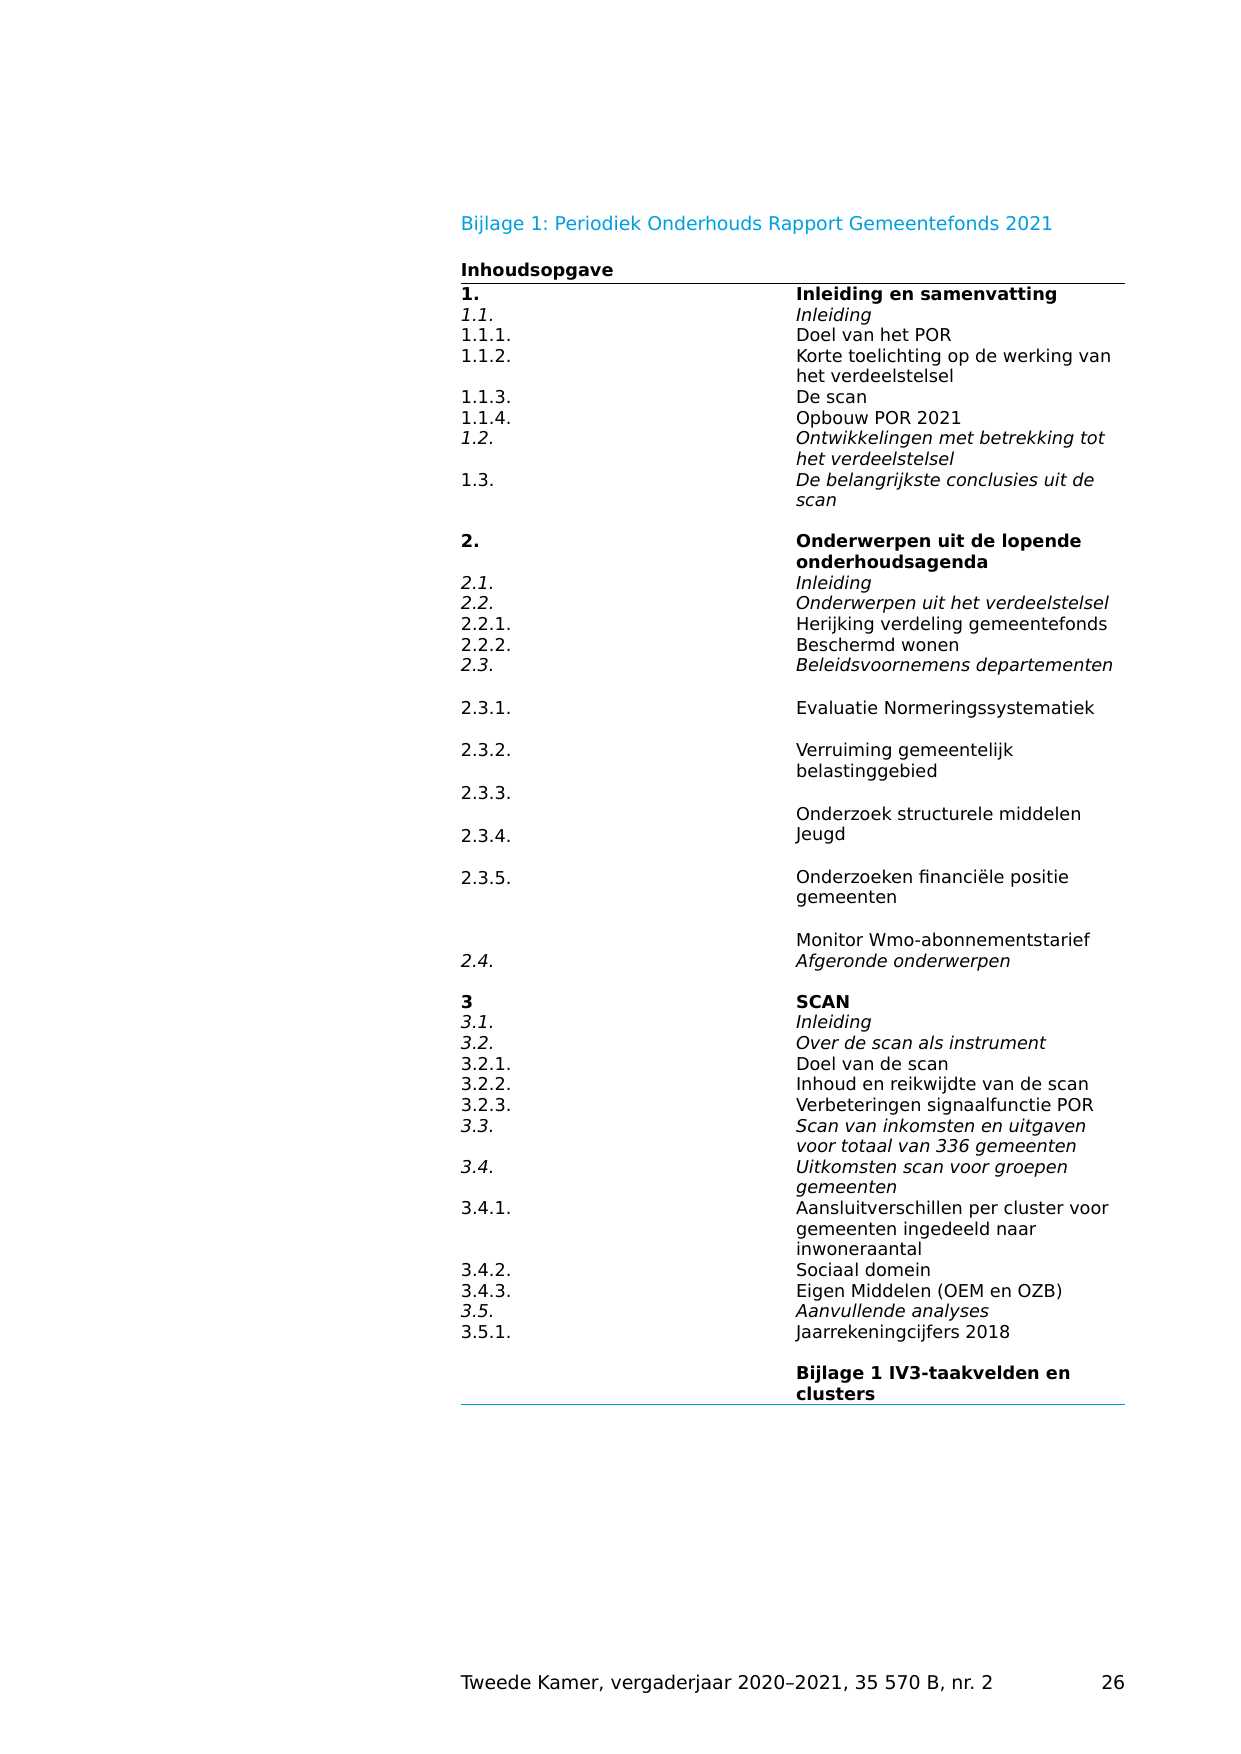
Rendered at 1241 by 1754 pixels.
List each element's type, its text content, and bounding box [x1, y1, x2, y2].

table_cell Aansluitverschillen per cluster voor gemeenten ingedeeld naar inwoneraantal [793, 1198, 1125, 1260]
table_cell 3.2.3. [461, 1095, 793, 1116]
table_cell [461, 1363, 793, 1404]
table_cell Inhoud en reikwijdte van de scan [793, 1074, 1125, 1095]
table_cell 3.5. [461, 1301, 793, 1322]
table_cell 2.2.1. [461, 614, 793, 634]
table_cell 3.4.1. [461, 1198, 793, 1260]
table_cell Uitkomsten scan voor groepen gemeenten [793, 1157, 1125, 1198]
table_cell Jaarrekeningcijfers 2018 [793, 1322, 1125, 1342]
table_cell 3.2. [461, 1033, 793, 1054]
table_cell 3.4.3. [461, 1281, 793, 1301]
table_cell Doel van de scan [793, 1054, 1125, 1074]
table_cell 2. [461, 531, 793, 573]
table_cell Beleidsvoornemens departementen Evaluatie Normeringssystematiek Verruiming gemeentelijk belastinggebied Onderzoek structurele middelen Jeugd Onderzoeken financiële positie gemeenten Monitor Wmo-abonnementstarief [793, 655, 1125, 951]
table_cell 2.2.2. [461, 635, 793, 655]
table_cell 1.1.2. [461, 346, 793, 387]
table_cell Korte toelichting op de werking van het verdeelstelsel [793, 346, 1125, 387]
table_cell Verbeteringen signaalfunctie POR [793, 1095, 1125, 1116]
table_cell 1.1.3. [461, 387, 793, 408]
table_header Inleiding en samenvatting [793, 284, 1125, 304]
table_cell Onderwerpen uit het verdeelstelsel [793, 593, 1125, 614]
table_cell Eigen Middelen (OEM en OZB) [793, 1281, 1125, 1301]
table_cell 2.4. [461, 951, 793, 971]
table_cell Inleiding [793, 1013, 1125, 1033]
table_cell 2.1. [461, 573, 793, 593]
table_cell Scan van inkomsten en uitgaven voor totaal van 336 gemeenten [793, 1116, 1125, 1157]
table_cell [793, 971, 1125, 992]
table_cell Herijking verdeling gemeentefonds [793, 614, 1125, 634]
table_cell SCAN [793, 992, 1125, 1012]
table_cell Beschermd wonen [793, 635, 1125, 655]
table_cell Opbouw POR 2021 [793, 408, 1125, 428]
table_cell 3.2.2. [461, 1074, 793, 1095]
table_cell 3.3. [461, 1116, 793, 1157]
table_cell Aanvullende analyses [793, 1301, 1125, 1322]
table_cell 3.1. [461, 1013, 793, 1033]
table_cell [793, 511, 1125, 531]
table_cell 1.3. [461, 470, 793, 511]
table_cell Afgeronde onderwerpen [793, 951, 1125, 971]
text Inhoudsopgave [461, 258, 1125, 281]
table_cell Over de scan als instrument [793, 1033, 1125, 1054]
table_cell 2.2. [461, 593, 793, 614]
table_cell 1.1. [461, 305, 793, 325]
table_cell Sociaal domein [793, 1260, 1125, 1281]
table_cell Inleiding [793, 573, 1125, 593]
table_cell Doel van het POR [793, 325, 1125, 346]
table_cell Onderwerpen uit de lopende onderhoudsagenda [793, 531, 1125, 573]
table_cell [461, 1343, 793, 1363]
table_cell 3.5.1. [461, 1322, 793, 1342]
table_cell [793, 1343, 1125, 1363]
table_cell 2.3. 2.3.1. 2.3.2. 2.3.3. 2.3.4. 2.3.5. [461, 655, 793, 951]
table_cell [461, 511, 793, 531]
table_cell [461, 971, 793, 992]
table_cell 3.2.1. [461, 1054, 793, 1074]
table_cell 3.4.2. [461, 1260, 793, 1281]
table_cell 1.1.4. [461, 408, 793, 428]
table_cell Ontwikkelingen met betrekking tot het verdeelstelsel [793, 428, 1125, 469]
table_cell Bijlage 1 IV3-taakvelden en clusters [793, 1363, 1125, 1404]
title Bijlage 1: Periodiek Onderhouds Rapport Gemeentefonds 2021 [461, 213, 1125, 235]
table_cell 1.2. [461, 428, 793, 469]
table_cell De belangrijkste conclusies uit de scan [793, 470, 1125, 511]
table_cell 3 [461, 992, 793, 1012]
table_header 1. [461, 284, 793, 304]
table_cell 3.4. [461, 1157, 793, 1198]
table_cell De scan [793, 387, 1125, 408]
table_cell 1.1.1. [461, 325, 793, 346]
table_cell Inleiding [793, 305, 1125, 325]
